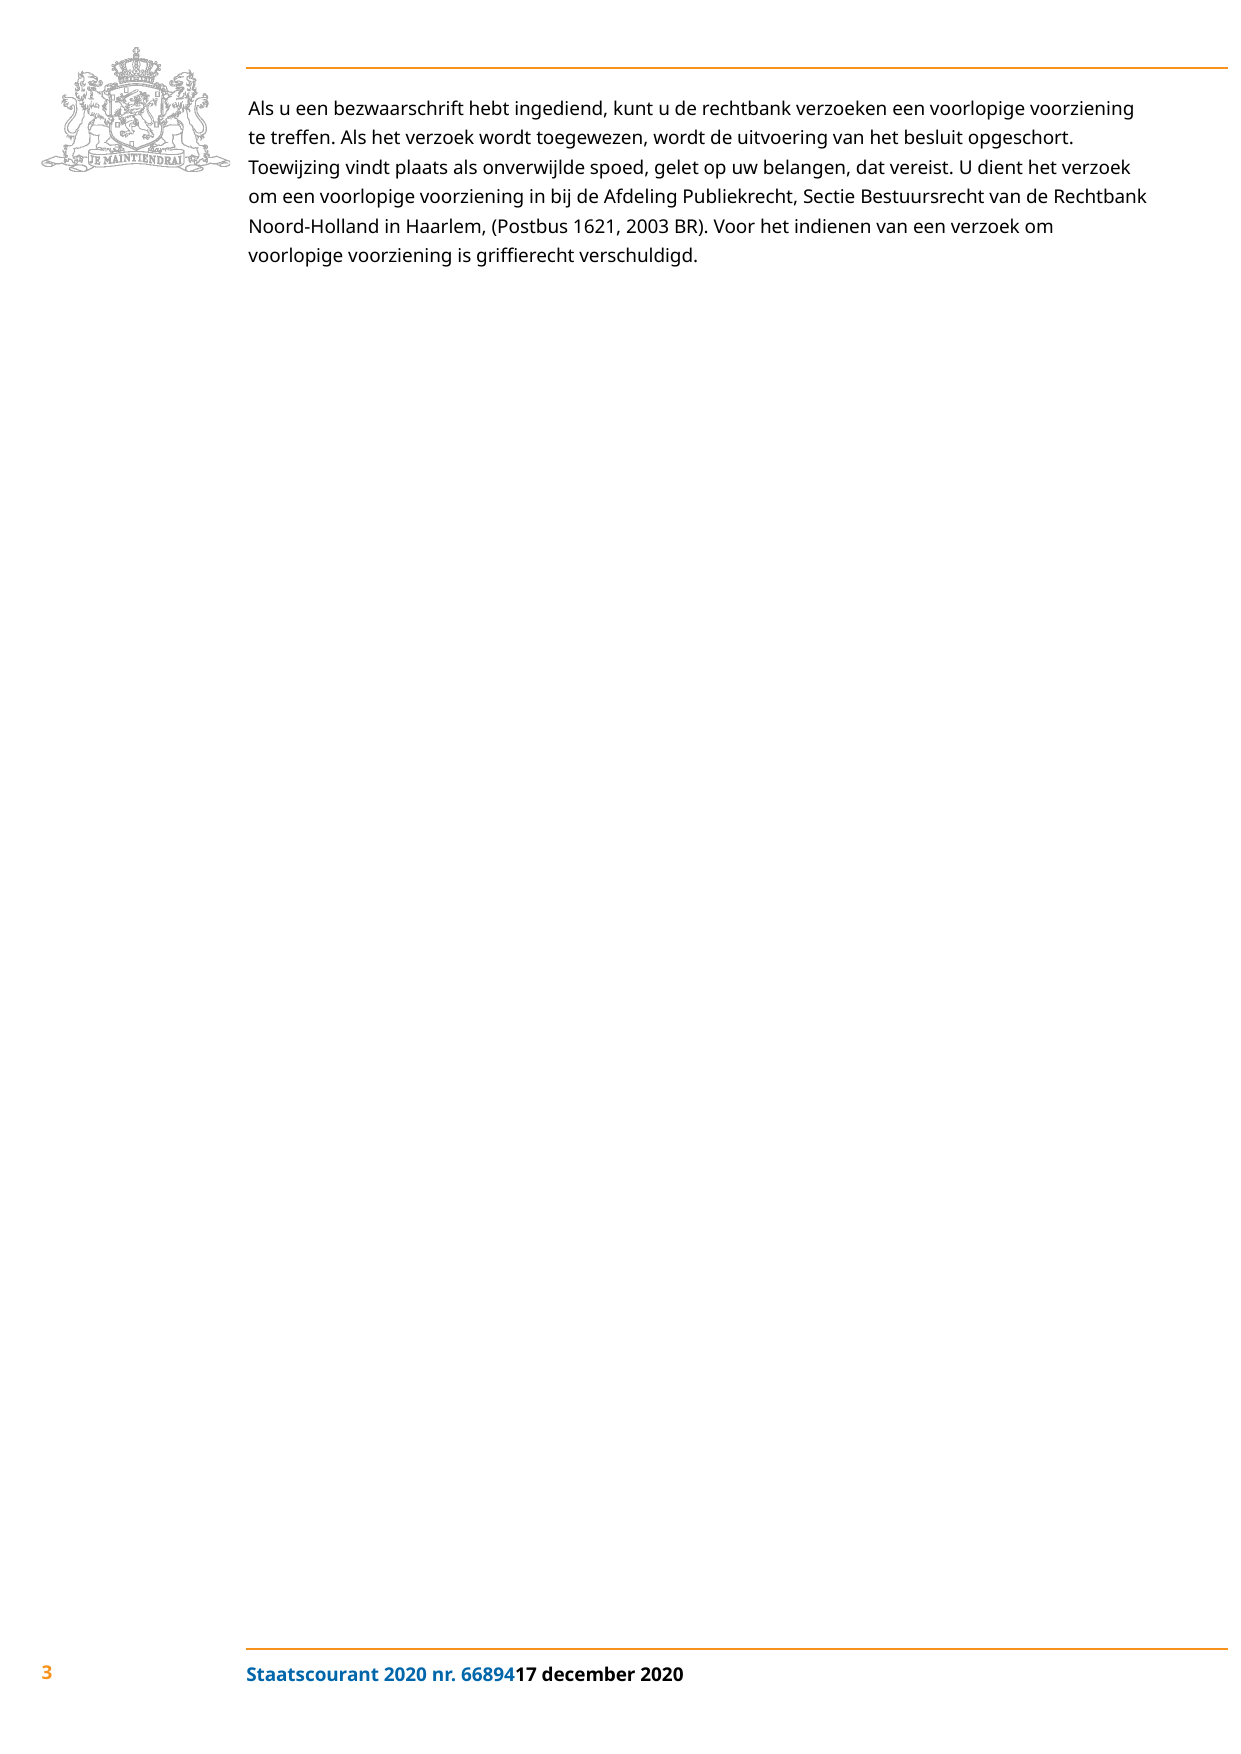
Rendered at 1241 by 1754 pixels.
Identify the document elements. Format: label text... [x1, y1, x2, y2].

picture [41, 47, 231, 172]
text Als u een bezwaarschrift hebt ingediend, kunt u de rechtbank verzoeken een voorlopige voorziening te treffen. Als het verzoek wordt toegewezen, wordt de uitvoering van het besluit opgeschort. Toewijzing vindt plaats als onverwijlde spoed, gelet op uw belangen, dat vereist. U dient het verzoek om een voorlopige voorziening in bij de Afdeling Publiekrecht, Sectie Bestuursrecht van de Rechtbank Noord-Holland in Haarlem, (Postbus 1621, 2003 BR). Voor het indienen van een verzoek om voorlopige voorziening is griffierecht verschuldigd. [248, 95, 1152, 268]
